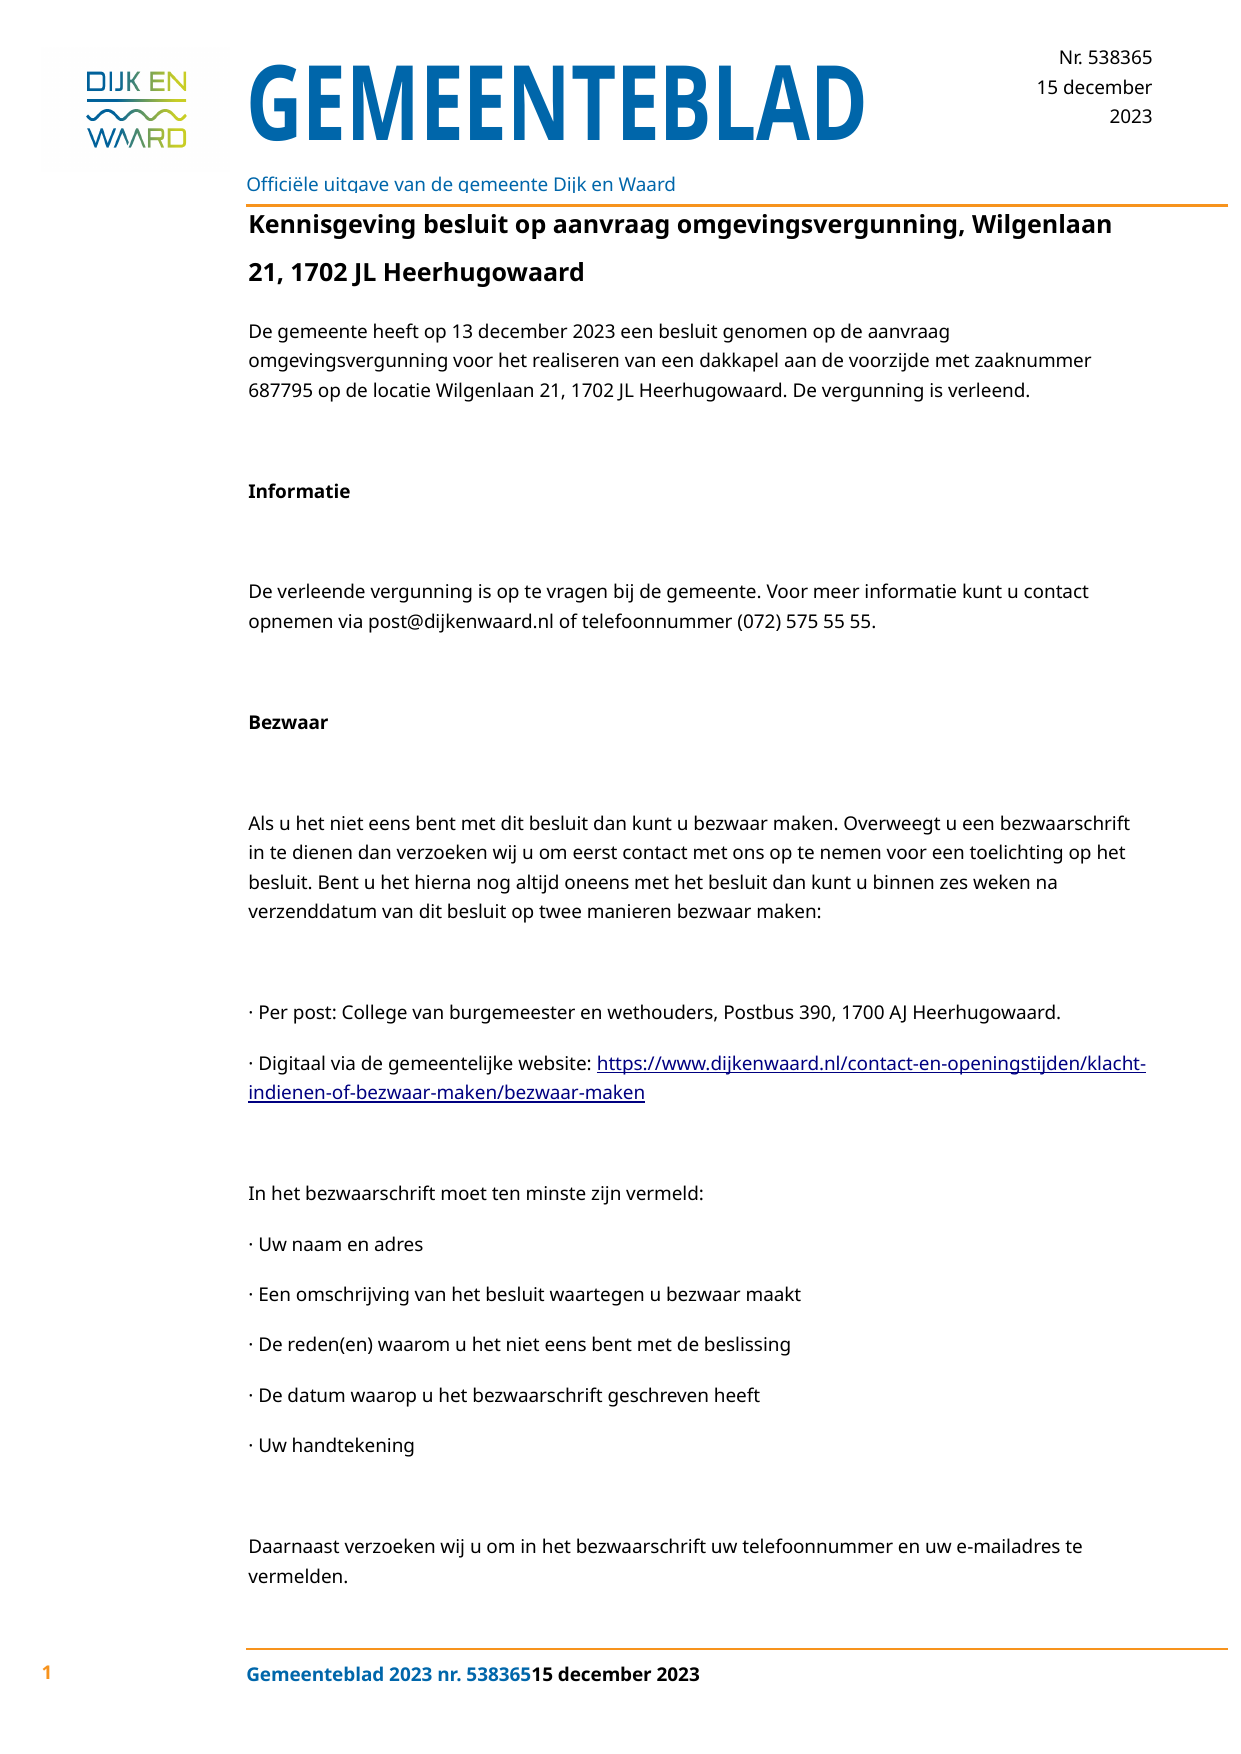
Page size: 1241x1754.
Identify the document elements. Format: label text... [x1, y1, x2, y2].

text · De reden(en) waarom u het niet eens bent met de beslissing [248, 1332, 1152, 1357]
text De gemeente heeft op 13 december 2023 een besluit genomen op de aanvraag omgevingsvergunning voor het realiseren van een dakkapel aan de voorzijde met zaaknummer 687795 op de locatie Wilgenlaan 21, 1702 JL Heerhugowaard. De vergunning is verleend. [248, 318, 1152, 403]
text Als u het niet eens bent met dit besluit dan kunt u bezwaar maken. Overweegt u een bezwaarschrift in te dienen dan verzoeken wij u om eerst contact met ons op te nemen voor een toelichting op het besluit. Bent u het hierna nog altijd oneens met het besluit dan kunt u binnen zes weken na verzenddatum van dit besluit op twee manieren bezwaar maken: [248, 810, 1152, 924]
text · Uw handtekening [248, 1432, 1152, 1458]
text De verleende vergunning is op te vragen bij de gemeente. Voor meer informatie kunt u contact opnemen via post@dijkenwaard.nl of telefoonnummer (072) 575 55 55. [248, 579, 1152, 634]
picture [41, 47, 231, 172]
text · Uw naam en adres [248, 1231, 1152, 1257]
text Kennisgeving besluit op aanvraag omgevingsvergunning, Wilgenlaan 21, 1702 JL Heerhugowaard [248, 207, 1152, 288]
text Daarnaast verzoeken wij u om in het bezwaarschrift uw telefoonnummer en uw e-mailadres te vermelden. [248, 1533, 1152, 1589]
text In het bezwaarschrift moet ten minste zijn vermeld: [248, 1180, 1152, 1206]
text · De datum waarop u het bezwaarschrift geschreven heeft [248, 1382, 1152, 1408]
text Informatie [248, 478, 1152, 504]
text · Een omschrijving van het besluit waartegen u bezwaar maakt [248, 1281, 1152, 1307]
text Bezwaar [248, 709, 1152, 735]
text · Digitaal via de gemeentelijke website: https://www.dijkenwaard.nl/contact-en-openingstijden/klacht-indienen-of-bezwaar-maken/bezwaar-maken [248, 1050, 1152, 1105]
text · Per post: College van burgemeester en wethouders, Postbus 390, 1700 AJ Heerhugowaard. [248, 999, 1152, 1025]
